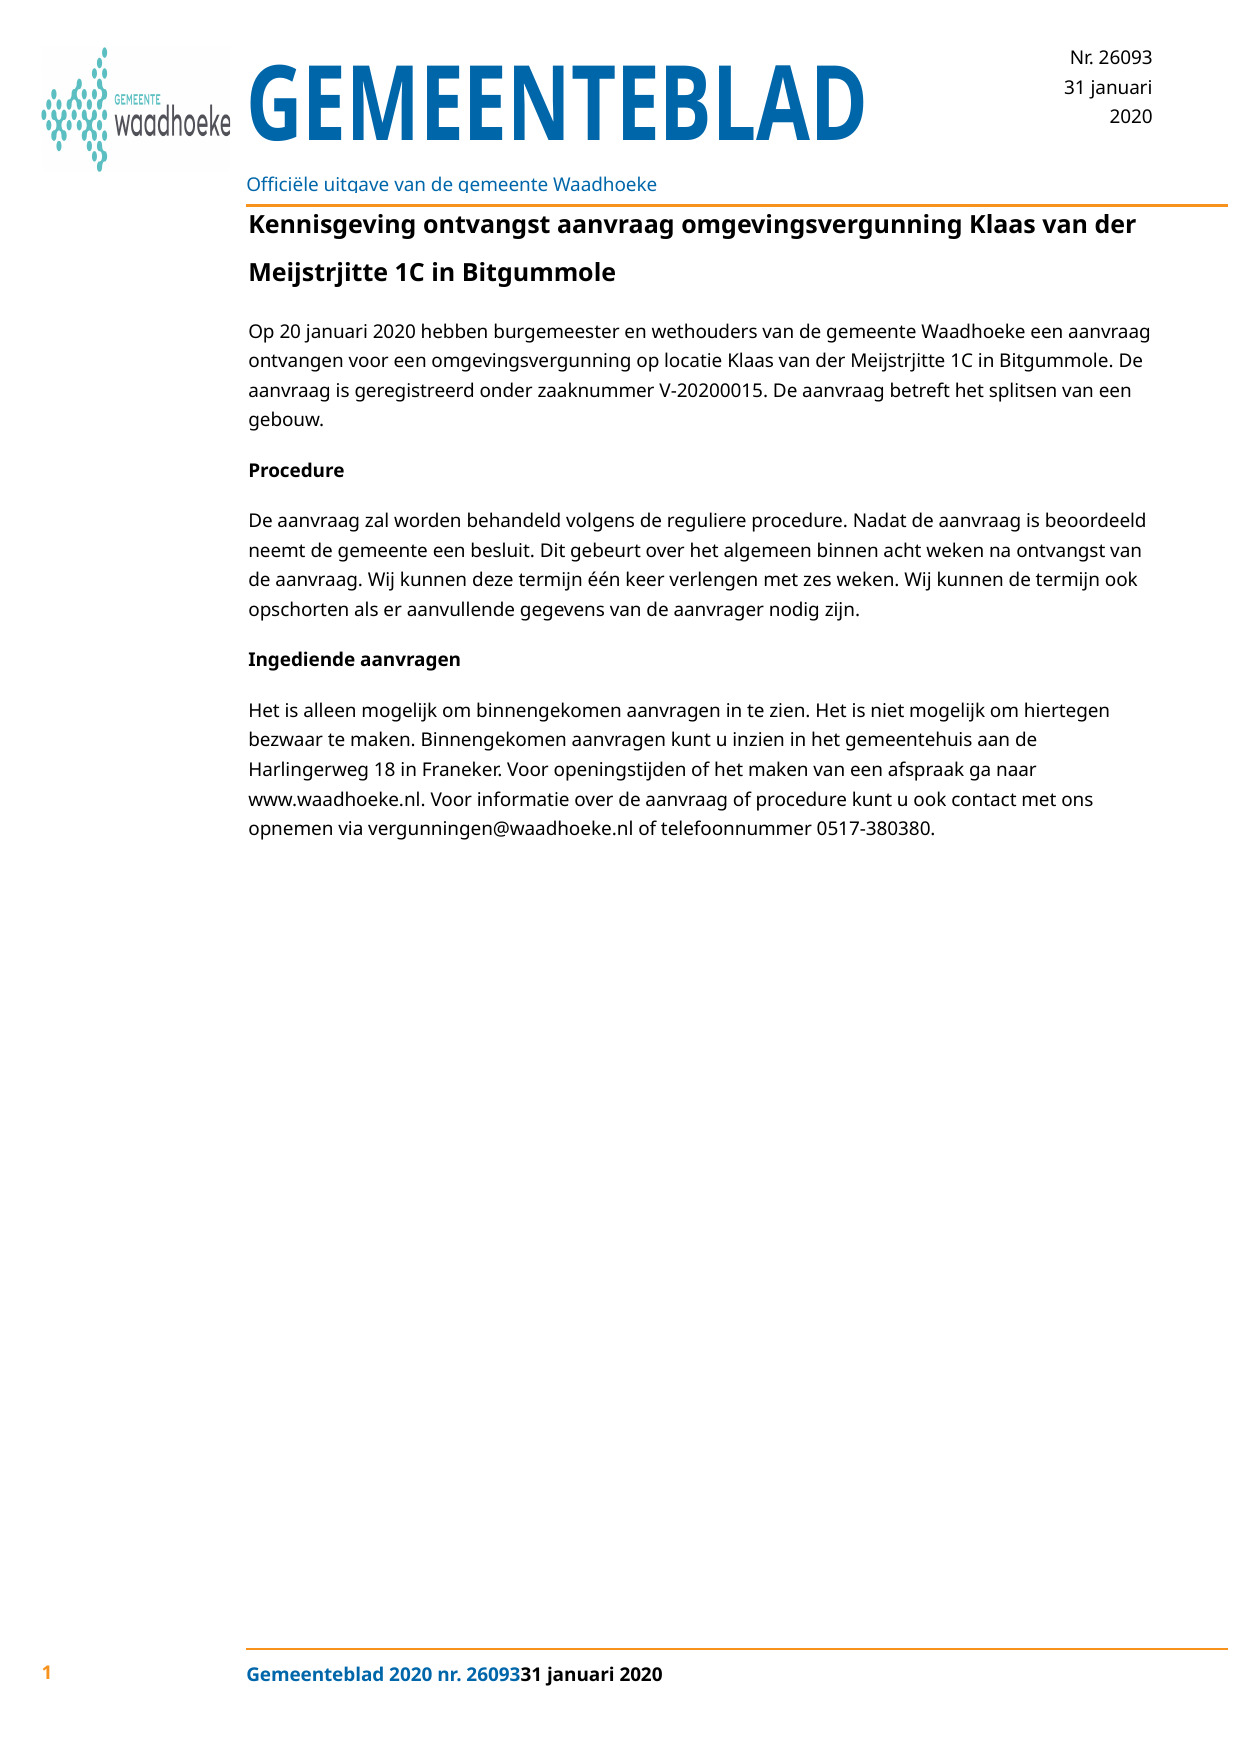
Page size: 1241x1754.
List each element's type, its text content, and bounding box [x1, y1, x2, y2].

text Op 20 januari 2020 hebben burgemeester en wethouders van de gemeente Waadhoeke een aanvraag ontvangen voor een omgevingsvergunning op locatie Klaas van der Meijstrjitte 1C in Bitgummole. De aanvraag is geregistreerd onder zaaknummer V-20200015. De aanvraag betreft het splitsen van een gebouw. [248, 318, 1152, 432]
text Procedure [248, 457, 1152, 483]
text Het is alleen mogelijk om binnengekomen aanvragen in te zien. Het is niet mogelijk om hiertegen bezwaar te maken. Binnengekomen aanvragen kunt u inzien in het gemeentehuis aan de Harlingerweg 18 in Franeker. Voor openingstijden of het maken van een afspraak ga naar www.waadhoeke.nl. Voor informatie over de aanvraag of procedure kunt u ook contact met ons opnemen via vergunningen@waadhoeke.nl of telefoonnummer 0517-380380. [248, 697, 1152, 841]
text Ingediende aanvragen [248, 647, 1152, 672]
text De aanvraag zal worden behandeld volgens de reguliere procedure. Nadat de aanvraag is beoordeeld neemt de gemeente een besluit. Dit gebeurt over het algemeen binnen acht weken na ontvangst van de aanvraag. Wij kunnen deze termijn één keer verlengen met zes weken. Wij kunnen de termijn ook opschorten als er aanvullende gegevens van de aanvrager nodig zijn. [248, 507, 1152, 622]
picture [41, 47, 231, 172]
text Kennisgeving ontvangst aanvraag omgevingsvergunning Klaas van der Meijstrjitte 1C in Bitgummole [248, 207, 1152, 288]
